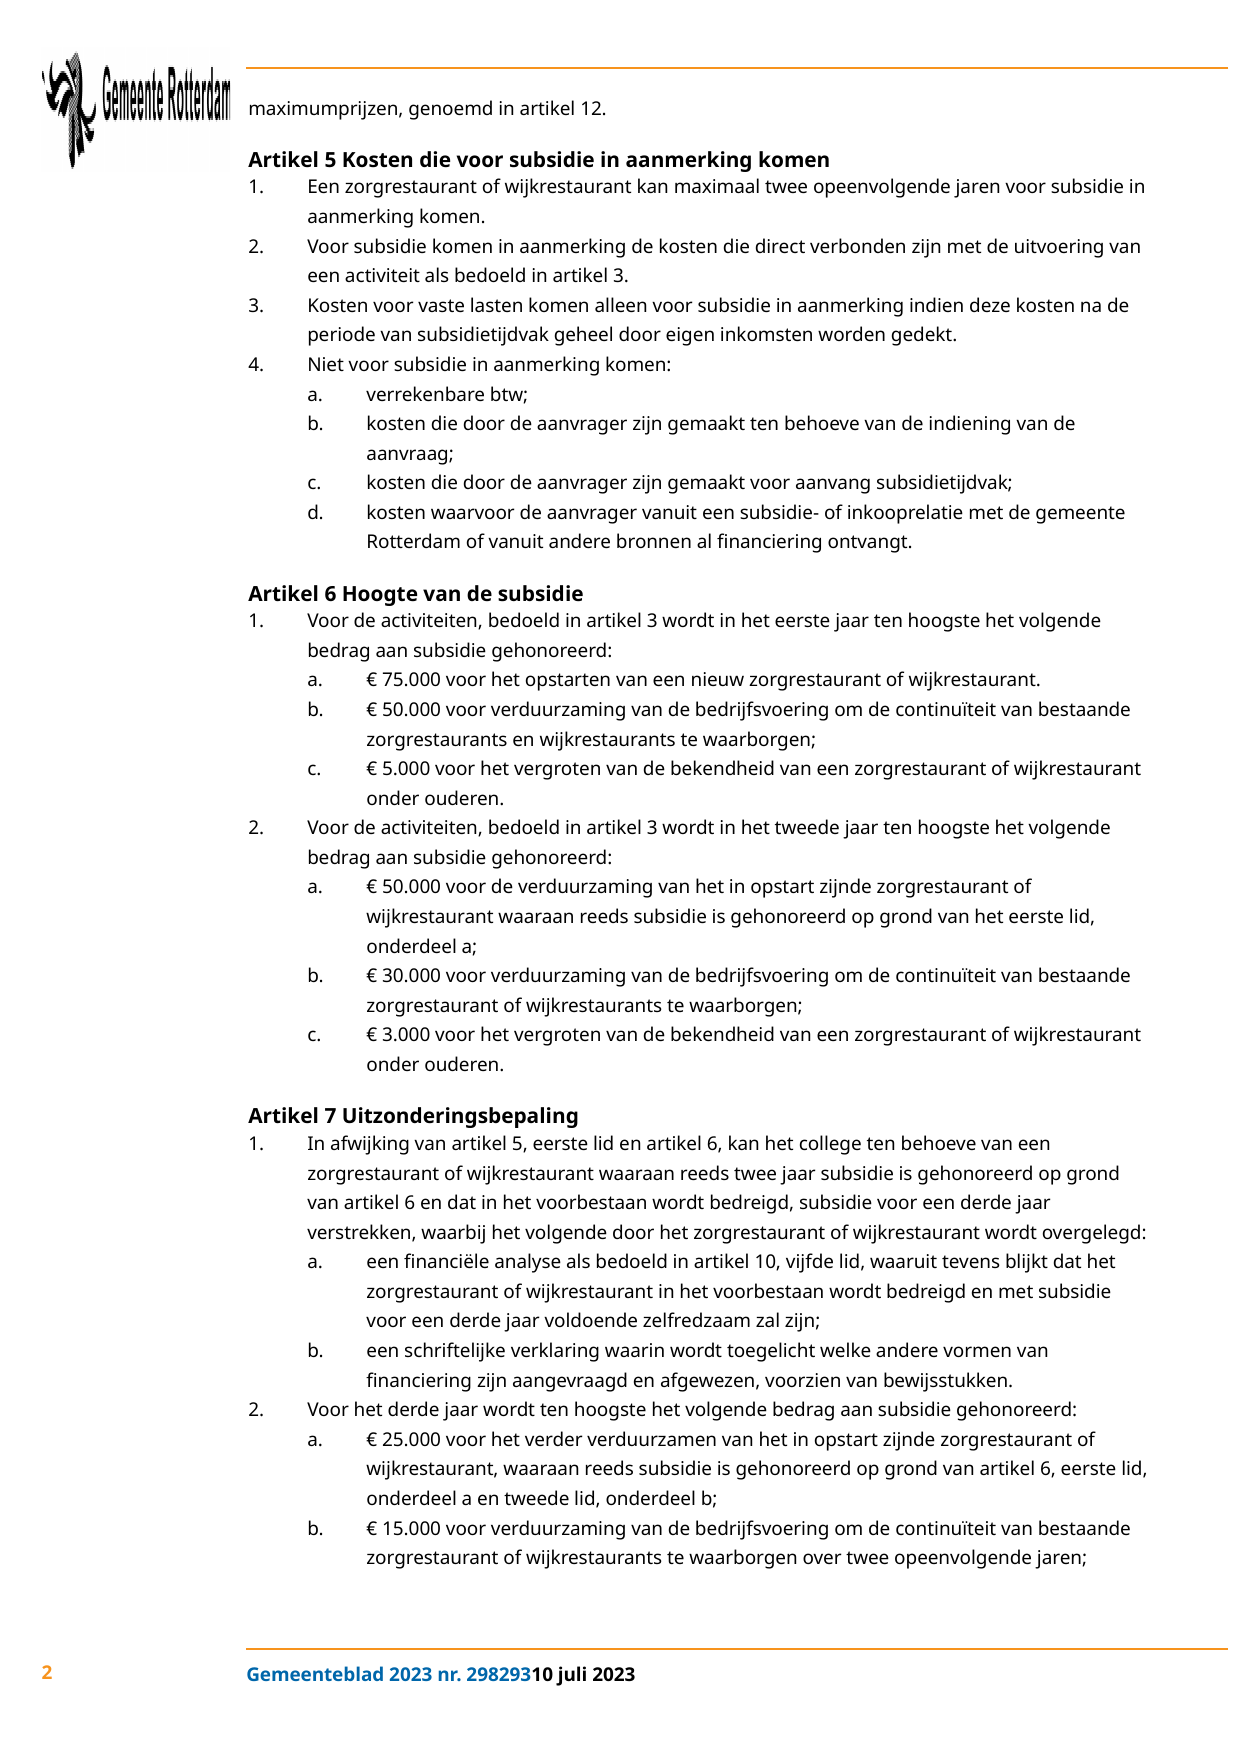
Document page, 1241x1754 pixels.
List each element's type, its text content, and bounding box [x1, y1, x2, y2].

list € 15.000 voor verduurzaming van de bedrijfsvoering om de continuïteit van bestaande zorgrestaurant of wijkrestaurants te waarborgen over twee opeenvolgende jaren; [307, 1515, 1152, 1570]
list Voor de activiteiten, bedoeld in artikel 3 wordt in het eerste jaar ten hoogste het volgende bedrag aan subsidie gehonoreerd: [248, 607, 1152, 663]
list Niet voor subsidie in aanmerking komen: [248, 351, 1152, 377]
text maximumprijzen, genoemd in artikel 12. [248, 95, 1152, 121]
list kosten waarvoor de aanvrager vanuit een subsidie- of inkooprelatie met de gemeente Rotterdam of vanuit andere bronnen al financiering ontvangt. [307, 499, 1152, 554]
picture [41, 47, 231, 172]
list € 50.000 voor de verduurzaming van het in opstart zijnde zorgrestaurant of wijkrestaurant waaraan reeds subsidie is gehonoreerd op grond van het eerste lid, onderdeel a; [307, 874, 1152, 959]
list een financiële analyse als bedoeld in artikel 10, vijfde lid, waaruit tevens blijkt dat het zorgrestaurant of wijkrestaurant in het voorbestaan wordt bedreigd en met subsidie voor een derde jaar voldoende zelfredzaam zal zijn; [307, 1248, 1152, 1333]
text Artikel 5 Kosten die voor subsidie in aanmerking komen [248, 145, 1152, 174]
list kosten die door de aanvrager zijn gemaakt voor aanvang subsidietijdvak; [307, 469, 1152, 495]
list verrekenbare btw; [307, 381, 1152, 406]
list € 5.000 voor het vergroten van de bekendheid van een zorgrestaurant of wijkrestaurant onder ouderen. [307, 755, 1152, 811]
list Kosten voor vaste lasten komen alleen voor subsidie in aanmerking indien deze kosten na de periode van subsidietijdvak geheel door eigen inkomsten worden gedekt. [248, 292, 1152, 347]
list € 75.000 voor het opstarten van een nieuw zorgrestaurant of wijkrestaurant. [307, 667, 1152, 692]
list In afwijking van artikel 5, eerste lid en artikel 6, kan het college ten behoeve van een zorgrestaurant of wijkrestaurant waaraan reeds twee jaar subsidie is gehonoreerd op grond van artikel 6 en dat in het voorbestaan wordt bedreigd, subsidie voor een derde jaar verstrekken, waarbij het volgende door het zorgrestaurant of wijkrestaurant wordt overgelegd: [248, 1130, 1152, 1244]
list Een zorgrestaurant of wijkrestaurant kan maximaal twee opeenvolgende jaren voor subsidie in aanmerking komen. [248, 174, 1152, 229]
list € 50.000 voor verduurzaming van de bedrijfsvoering om de continuïteit van bestaande zorgrestaurants en wijkrestaurants te waarborgen; [307, 696, 1152, 752]
list Voor subsidie komen in aanmerking de kosten die direct verbonden zijn met de uitvoering van een activiteit als bedoeld in artikel 3. [248, 233, 1152, 288]
list kosten die door de aanvrager zijn gemaakt ten behoeve van de indiening van de aanvraag; [307, 410, 1152, 466]
list Voor het derde jaar wordt ten hoogste het volgende bedrag aan subsidie gehonoreerd: [248, 1396, 1152, 1422]
list Voor de activiteiten, bedoeld in artikel 3 wordt in het tweede jaar ten hoogste het volgende bedrag aan subsidie gehonoreerd: [248, 814, 1152, 870]
text Artikel 7 Uitzonderingsbepaling [248, 1102, 1152, 1130]
list € 30.000 voor verduurzaming van de bedrijfsvoering om de continuïteit van bestaande zorgrestaurant of wijkrestaurants te waarborgen; [307, 962, 1152, 1018]
list € 25.000 voor het verder verduurzamen van het in opstart zijnde zorgrestaurant of wijkrestaurant, waaraan reeds subsidie is gehonoreerd op grond van artikel 6, eerste lid, onderdeel a en tweede lid, onderdeel b; [307, 1426, 1152, 1511]
list een schriftelijke verklaring waarin wordt toegelicht welke andere vormen van financiering zijn aangevraagd en afgewezen, voorzien van bewijsstukken. [307, 1337, 1152, 1392]
text Artikel 6 Hoogte van de subsidie [248, 579, 1152, 607]
list € 3.000 voor het vergroten van de bekendheid van een zorgrestaurant of wijkrestaurant onder ouderen. [307, 1022, 1152, 1077]
